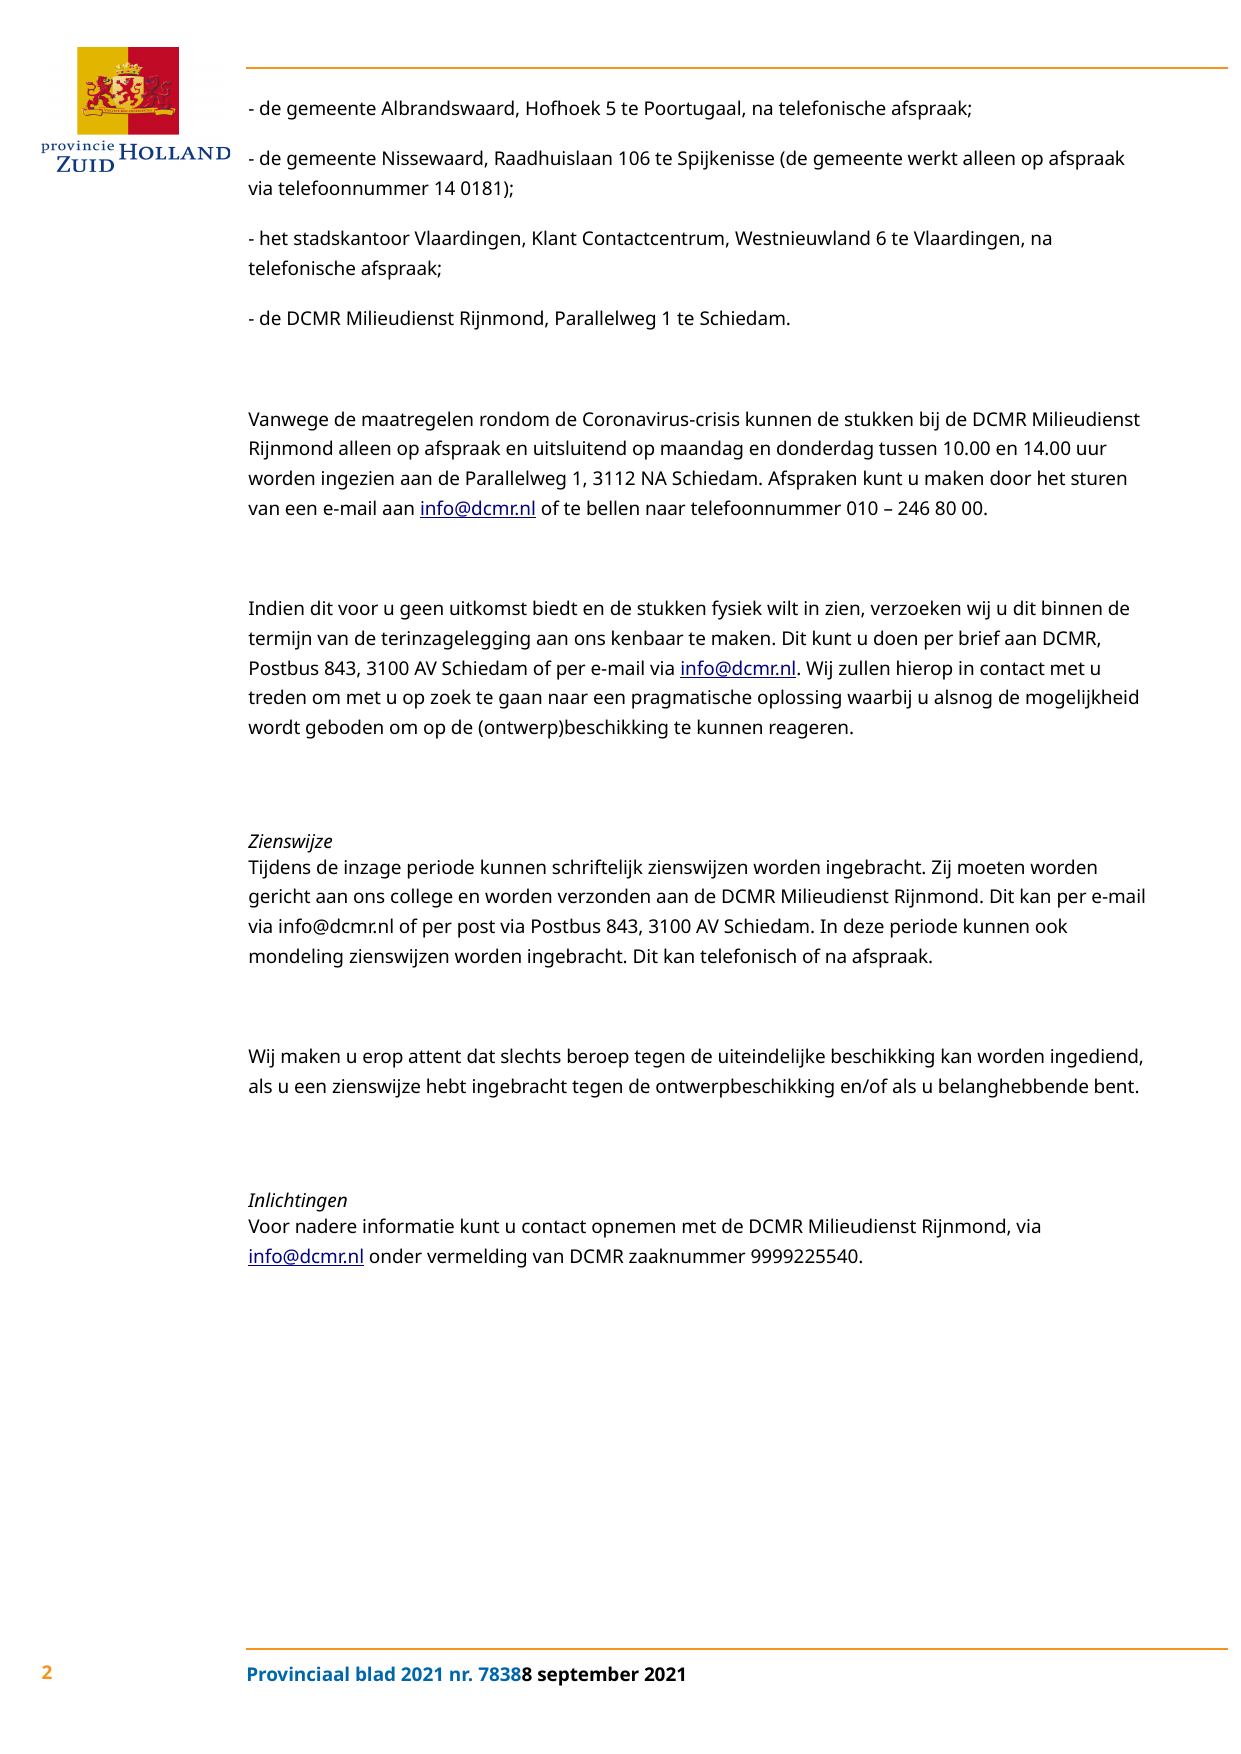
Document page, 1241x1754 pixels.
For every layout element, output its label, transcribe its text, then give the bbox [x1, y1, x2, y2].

text Vanwege de maatregelen rondom de Coronavirus-crisis kunnen de stukken bij de DCMR Milieudienst Rijnmond alleen op afspraak en uitsluitend op maandag en donderdag tussen 10.00 en 14.00 uur worden ingezien aan de Parallelweg 1, 3112 NA Schiedam. Afspraken kunt u maken door het sturen van een e-mail aan info@dcmr.nl of te bellen naar telefoonnummer 010 – 246 80 00. [248, 406, 1152, 521]
picture [41, 47, 231, 172]
text - het stadskantoor Vlaardingen, Klant Contactcentrum, Westnieuwland 6 te Vlaardingen, na telefonische afspraak; [248, 225, 1152, 281]
text Inlichtingen [248, 1188, 1152, 1213]
text Tijdens de inzage periode kunnen schriftelijk zienswijzen worden ingebracht. Zij moeten worden gericht aan ons college en worden verzonden aan de DCMR Milieudienst Rijnmond. Dit kan per e-mail via info@dcmr.nl of per post via Postbus 843, 3100 AV Schiedam. In deze periode kunnen ook mondeling zienswijzen worden ingebracht. Dit kan telefonisch of na afspraak. [248, 854, 1152, 968]
text - de DCMR Milieudienst Rijnmond, Parallelweg 1 te Schiedam. [248, 305, 1152, 331]
text Voor nadere informatie kunt u contact opnemen met de DCMR Milieudienst Rijnmond, via info@dcmr.nl onder vermelding van DCMR zaaknummer 9999225540. [248, 1213, 1152, 1269]
text - de gemeente Albrandswaard, Hofhoek 5 te Poortugaal, na telefonische afspraak; [248, 95, 1152, 121]
text Wij maken u erop attent dat slechts beroep tegen de uiteindelijke beschikking kan worden ingediend, als u een zienswijze hebt ingebracht tegen de ontwerpbeschikking en/of als u belanghebbende bent. [248, 1044, 1152, 1099]
text Indien dit voor u geen uitkomst biedt en de stukken fysiek wilt in zien, verzoeken wij u dit binnen de termijn van de terinzagelegging aan ons kenbaar te maken. Dit kunt u doen per brief aan DCMR, Postbus 843, 3100 AV Schiedam of per e-mail via info@dcmr.nl. Wij zullen hierop in contact met u treden om met u op zoek te gaan naar een pragmatische oplossing waarbij u alsnog de mogelijkheid wordt geboden om op de (ontwerp)beschikking te kunnen reageren. [248, 596, 1152, 740]
text Zienswijze [248, 828, 1152, 854]
text - de gemeente Nissewaard, Raadhuislaan 106 te Spijkenisse (de gemeente werkt alleen op afspraak via telefoonnummer 14 0181); [248, 145, 1152, 201]
